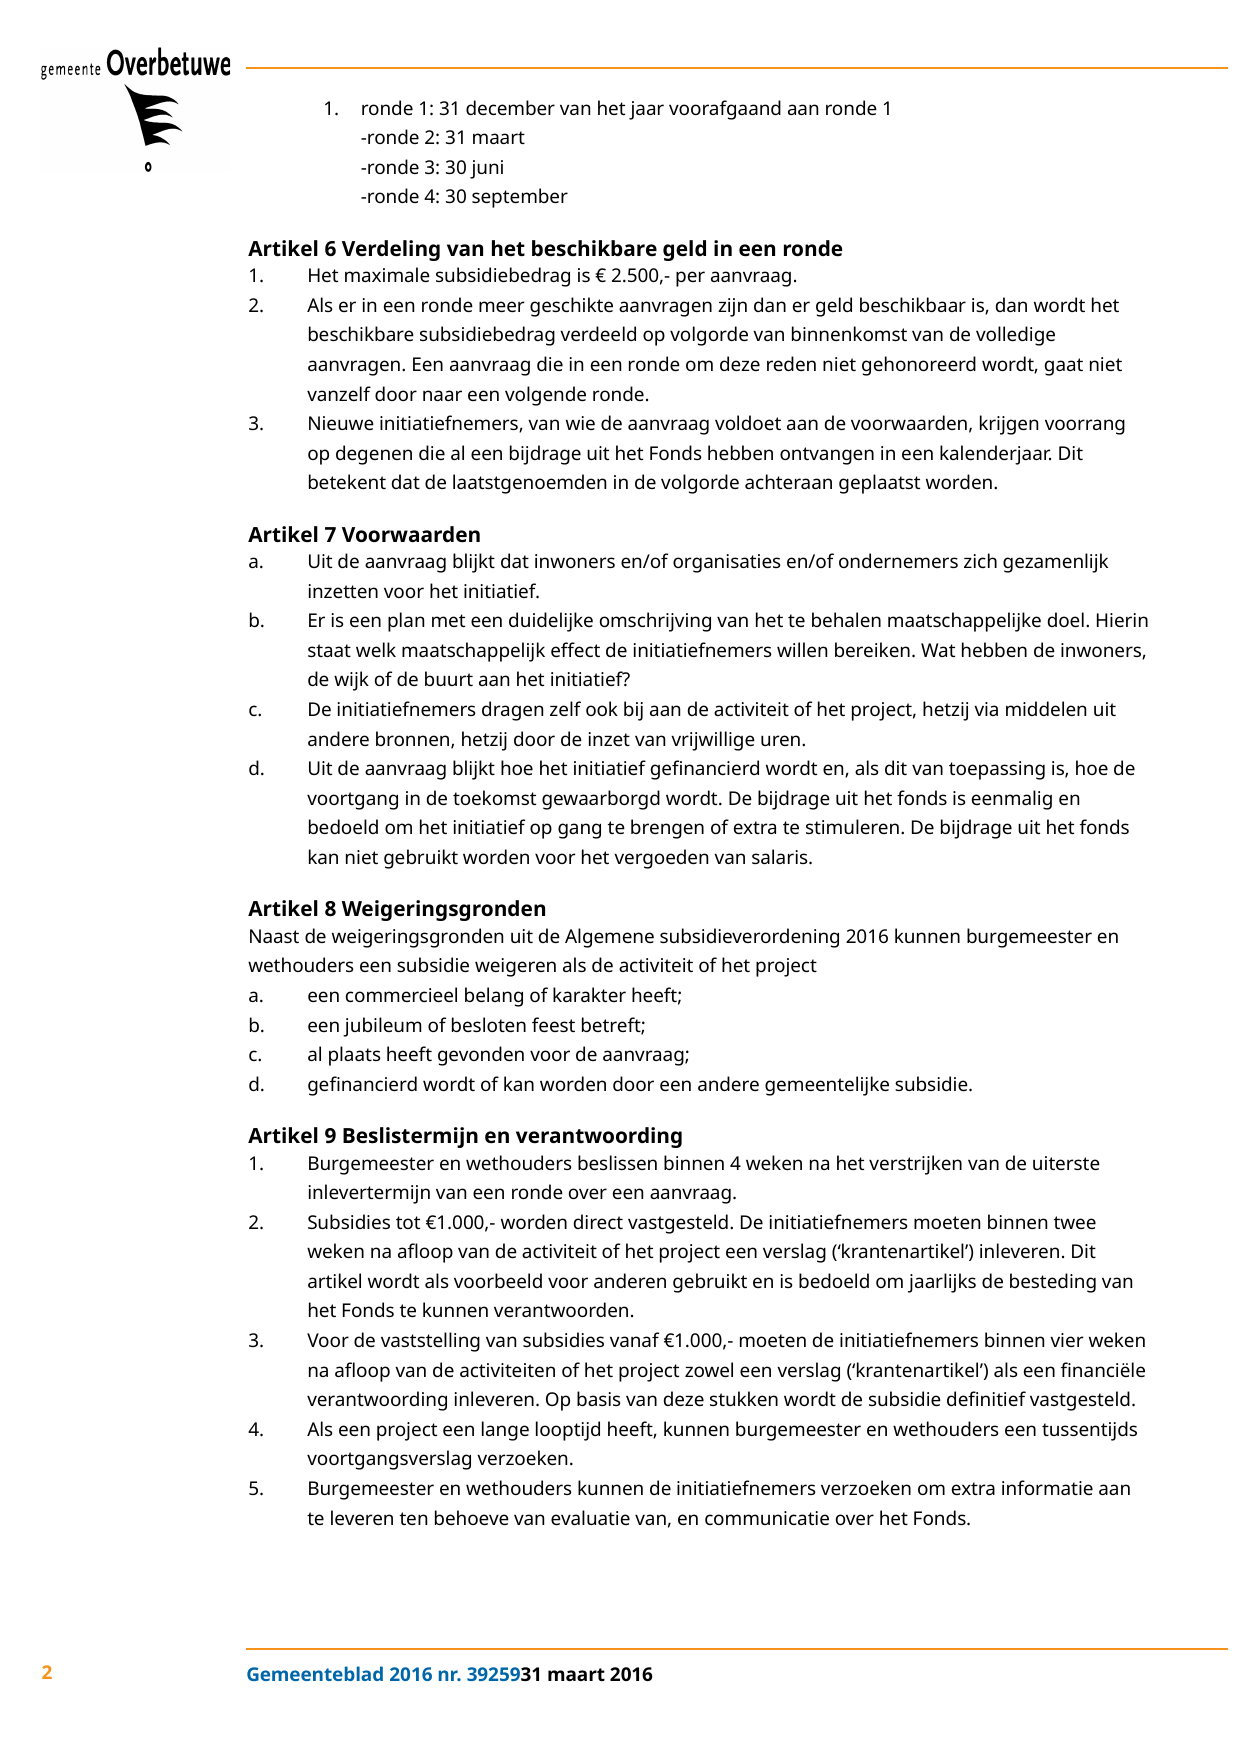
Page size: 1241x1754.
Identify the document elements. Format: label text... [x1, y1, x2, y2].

text Naast de weigeringsgronden uit de Algemene subsidieverordening 2016 kunnen burgemeester en wethouders een subsidie weigeren als de activiteit of het project [248, 923, 1152, 978]
list een commercieel belang of karakter heeft; [248, 982, 1152, 1008]
list Als er in een ronde meer geschikte aanvragen zijn dan er geld beschikbaar is, dan wordt het beschikbare subsidiebedrag verdeeld op volgorde van binnenkomst van de volledige aanvragen. Een aanvraag die in een ronde om deze reden niet gehonoreerd wordt, gaat niet vanzelf door naar een volgende ronde. [248, 292, 1152, 406]
list Burgemeester en wethouders kunnen de initiatiefnemers verzoeken om extra informatie aan te leveren ten behoeve van evaluatie van, en communicatie over het Fonds. [248, 1475, 1152, 1531]
picture [41, 47, 231, 172]
list Uit de aanvraag blijkt dat inwoners en/of organisaties en/of ondernemers zich gezamenlijk inzetten voor het initiatief. [248, 548, 1152, 604]
list al plaats heeft gevonden voor de aanvraag; [248, 1041, 1152, 1067]
list Nieuwe initiatiefnemers, van wie de aanvraag voldoet aan de voorwaarden, krijgen voorrang op degenen die al een bijdrage uit het Fonds hebben ontvangen in een kalenderjaar. Dit betekent dat de laatstgenoemden in de volgorde achteraan geplaatst worden. [248, 410, 1152, 495]
list Als een project een lange looptijd heeft, kunnen burgemeester en wethouders een tussentijds voortgangsverslag verzoeken. [248, 1416, 1152, 1471]
list Uit de aanvraag blijkt hoe het initiatief gefinancierd wordt en, als dit van toepassing is, hoe de voortgang in de toekomst gewaarborgd wordt. De bijdrage uit het fonds is eenmalig en bedoeld om het initiatief op gang te brengen of extra te stimuleren. De bijdrage uit het fonds kan niet gebruikt worden voor het vergoeden van salaris. [248, 755, 1152, 870]
list Er is een plan met een duidelijke omschrijving van het te behalen maatschappelijke doel. Hierin staat welk maatschappelijk effect de initiatiefnemers willen bereiken. Wat hebben de inwoners, de wijk of de buurt aan het initiatief? [248, 607, 1152, 692]
list Het maximale subsidiebedrag is € 2.500,- per aanvraag. [248, 262, 1152, 288]
list Subsidies tot €1.000,- worden direct vastgesteld. De initiatiefnemers moeten binnen twee weken na afloop van de activiteit of het project een verslag (‘krantenartikel’) inleveren. Dit artikel wordt als voorbeeld voor anderen gebruikt en is bedoeld om jaarlijks de besteding van het Fonds te kunnen verantwoorden. [248, 1209, 1152, 1323]
list ronde 1: 31 december van het jaar voorafgaand aan ronde 1 [323, 95, 1152, 121]
list Voor de vaststelling van subsidies vanaf €1.000,- moeten de initiatiefnemers binnen vier weken na afloop van de activiteiten of het project zowel een verslag (‘krantenartikel’) als een financiële verantwoording inleveren. Op basis van deze stukken wordt de subsidie definitief vastgesteld. [248, 1327, 1152, 1412]
list -ronde 4: 30 september [323, 183, 1152, 209]
text Artikel 7 Voorwaarden [248, 520, 1152, 548]
list gefinancierd wordt of kan worden door een andere gemeentelijke subsidie. [248, 1071, 1152, 1097]
text Artikel 9 Beslistermijn en verantwoording [248, 1121, 1152, 1150]
list -ronde 2: 31 maart [323, 124, 1152, 150]
list Burgemeester en wethouders beslissen binnen 4 weken na het verstrijken van de uiterste inlevertermijn van een ronde over een aanvraag. [248, 1150, 1152, 1205]
list een jubileum of besloten feest betreft; [248, 1012, 1152, 1037]
text Artikel 8 Weigeringsgronden [248, 894, 1152, 923]
text Artikel 6 Verdeling van het beschikbare geld in een ronde [248, 234, 1152, 262]
list De initiatiefnemers dragen zelf ook bij aan de activiteit of het project, hetzij via middelen uit andere bronnen, hetzij door de inzet van vrijwillige uren. [248, 696, 1152, 752]
list -ronde 3: 30 juni [323, 154, 1152, 180]
